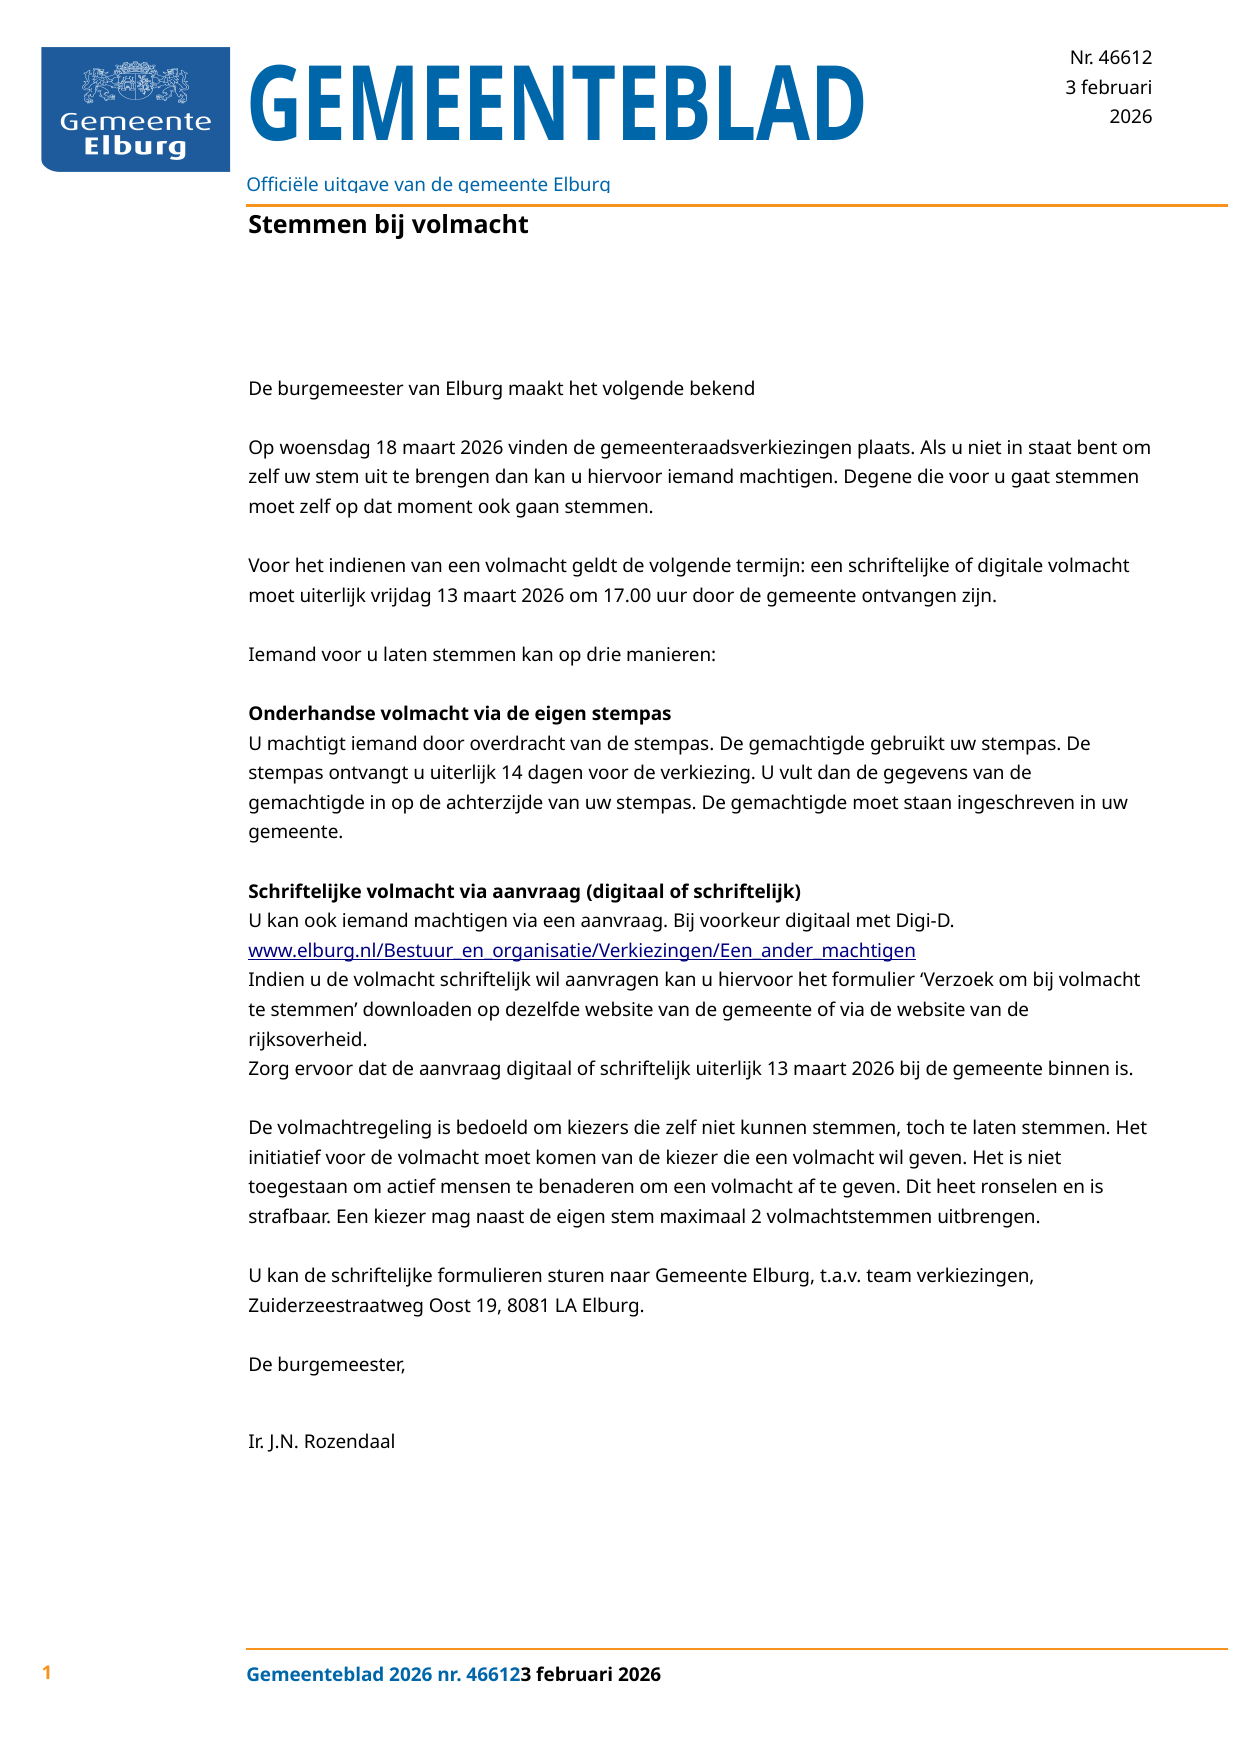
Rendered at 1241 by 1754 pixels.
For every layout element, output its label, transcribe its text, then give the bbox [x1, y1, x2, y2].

text Ir. J.N. Rozendaal [248, 1428, 1152, 1454]
text De burgemeester, [248, 1351, 1152, 1377]
text De burgemeester van Elburg maakt het volgende bekend [248, 375, 1152, 401]
text Zorg ervoor dat de aanvraag digitaal of schriftelijk uiterlijk 13 maart 2026 bij de gemeente binnen is. [248, 1055, 1152, 1081]
text Stemmen bij volmacht [248, 207, 1152, 241]
text U machtigt iemand door overdracht van de stempas. De gemachtigde gebruikt uw stempas. De stempas ontvangt u uiterlijk 14 dagen voor de verkiezing. U vult dan de gegevens van de gemachtigde in op de achterzijde van uw stempas. De gemachtigde moet staan ingeschreven in uw gemeente. [248, 730, 1152, 844]
text U kan de schriftelijke formulieren sturen naar Gemeente Elburg, t.a.v. team verkiezingen, Zuiderzeestraatweg Oost 19, 8081 LA Elburg. [248, 1262, 1152, 1318]
text De volmachtregeling is bedoeld om kiezers die zelf niet kunnen stemmen, toch te laten stemmen. Het initiatief voor de volmacht moet komen van de kiezer die een volmacht wil geven. Het is niet toegestaan om actief mensen te benaderen om een volmacht af te geven. Dit heet ronselen en is strafbaar. Een kiezer mag naast de eigen stem maximaal 2 volmachtstemmen uitbrengen. [248, 1114, 1152, 1229]
picture [41, 47, 231, 172]
text Indien u de volmacht schriftelijk wil aanvragen kan u hiervoor het formulier ‘Verzoek om bij volmacht te stemmen’ downloaden op dezelfde website van de gemeente of via de website van de rijksoverheid. [248, 967, 1152, 1051]
text Op woensdag 18 maart 2026 vinden de gemeenteraadsverkiezingen plaats. Als u niet in staat bent om zelf uw stem uit te brengen dan kan u hiervoor iemand machtigen. Degene die voor u gaat stemmen moet zelf op dat moment ook gaan stemmen. [248, 434, 1152, 519]
text Voor het indienen van een volmacht geldt de volgende termijn: een schriftelijke of digitale volmacht moet uiterlijk vrijdag 13 maart 2026 om 17.00 uur door de gemeente ontvangen zijn. [248, 552, 1152, 608]
text Iemand voor u laten stemmen kan op drie manieren: [248, 641, 1152, 667]
text Onderhandse volmacht via de eigen stempas [248, 700, 1152, 726]
text Schriftelijke volmacht via aanvraag (digitaal of schriftelijk) [248, 878, 1152, 903]
text U kan ook iemand machtigen via een aanvraag. Bij voorkeur digitaal met Digi-D. www.elburg.nl/Bestuur_en_organisatie/Verkiezingen/Een_ander_machtigen [248, 907, 1152, 963]
